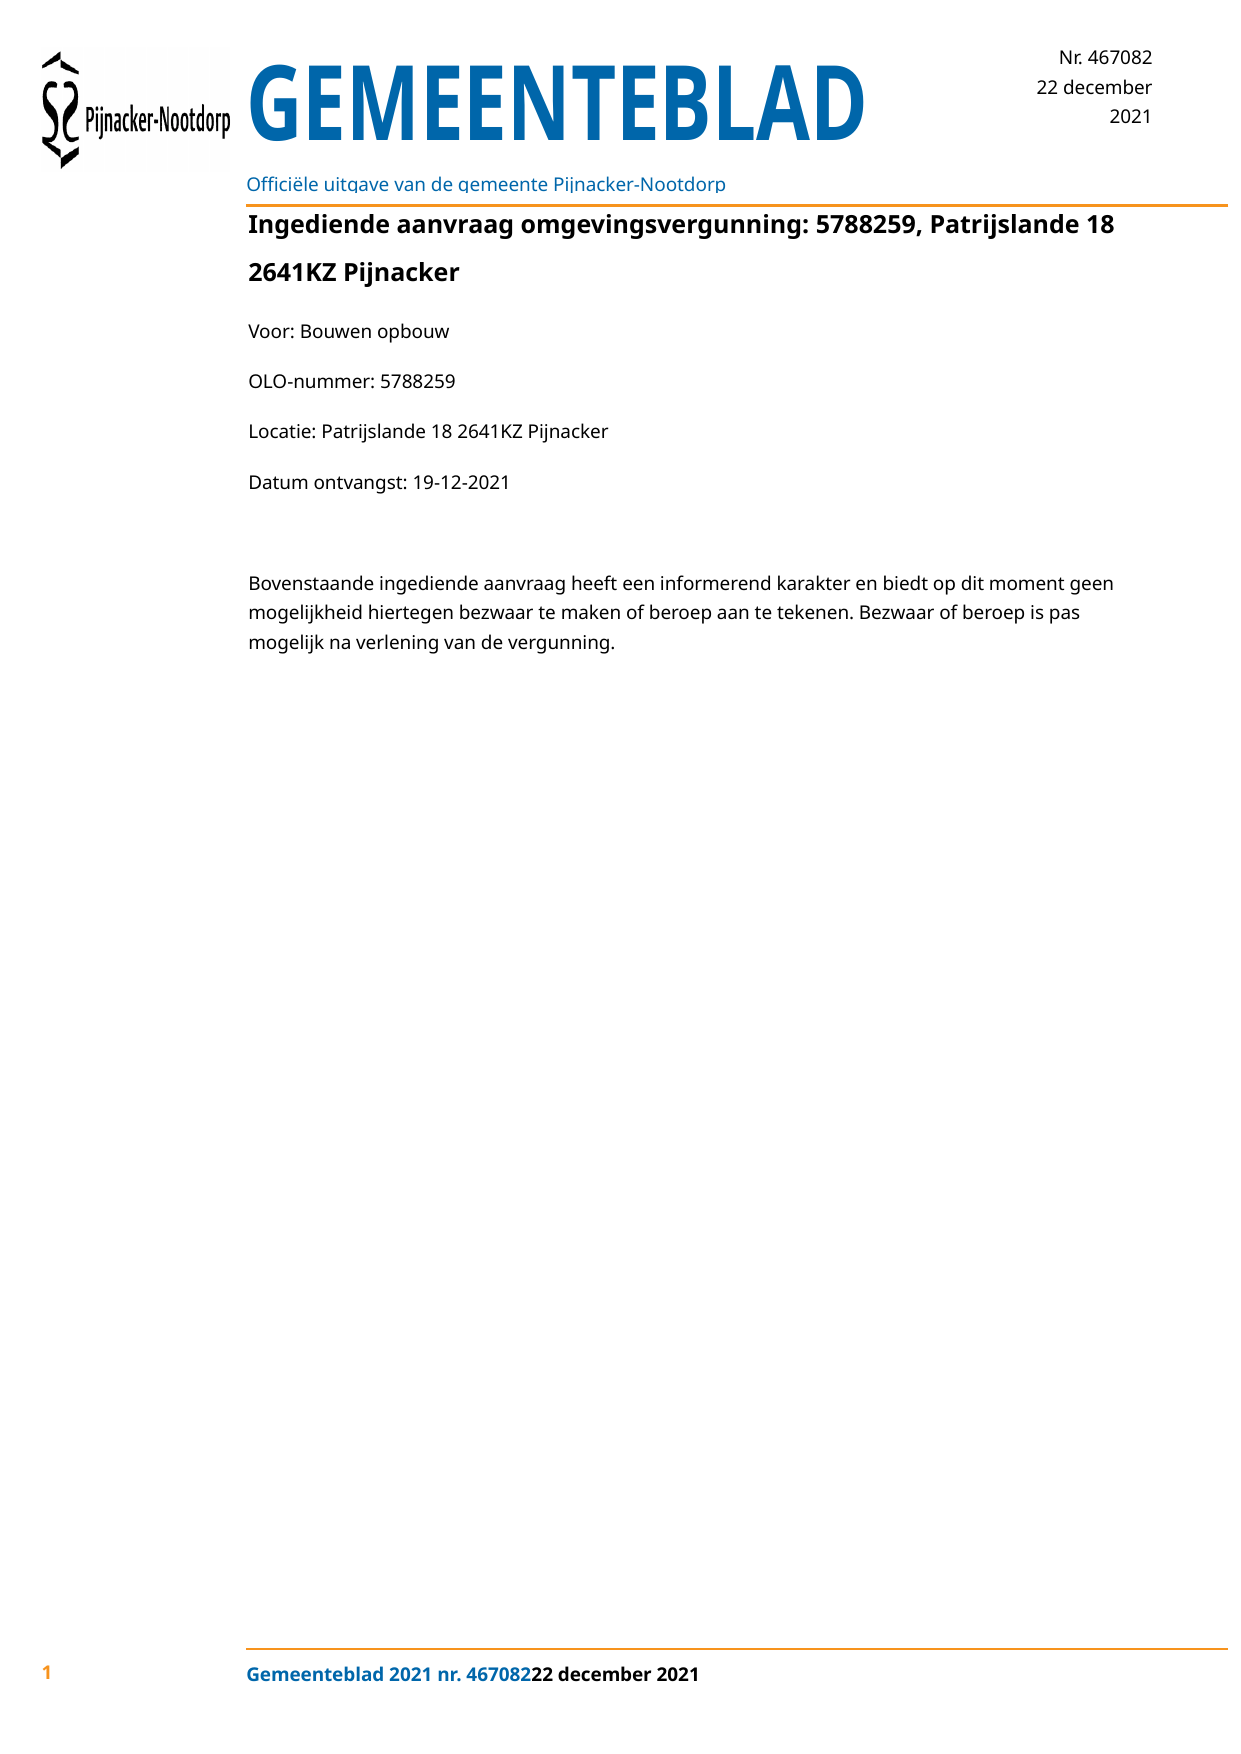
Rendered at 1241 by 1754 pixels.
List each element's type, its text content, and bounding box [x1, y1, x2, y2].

text Locatie: Patrijslande 18 2641KZ Pijnacker [248, 419, 1152, 444]
text Ingediende aanvraag omgevingsvergunning: 5788259, Patrijslande 18 2641KZ Pijnacker [248, 207, 1152, 288]
picture [41, 47, 231, 172]
text Voor: Bouwen opbouw [248, 318, 1152, 344]
text Datum ontvangst: 19-12-2021 [248, 469, 1152, 495]
text OLO-nummer: 5788259 [248, 368, 1152, 394]
text Bovenstaande ingediende aanvraag heeft een informerend karakter en biedt op dit moment geen mogelijkheid hiertegen bezwaar te maken of beroep aan te tekenen. Bezwaar of beroep is pas mogelijk na verlening van de vergunning. [248, 570, 1152, 655]
